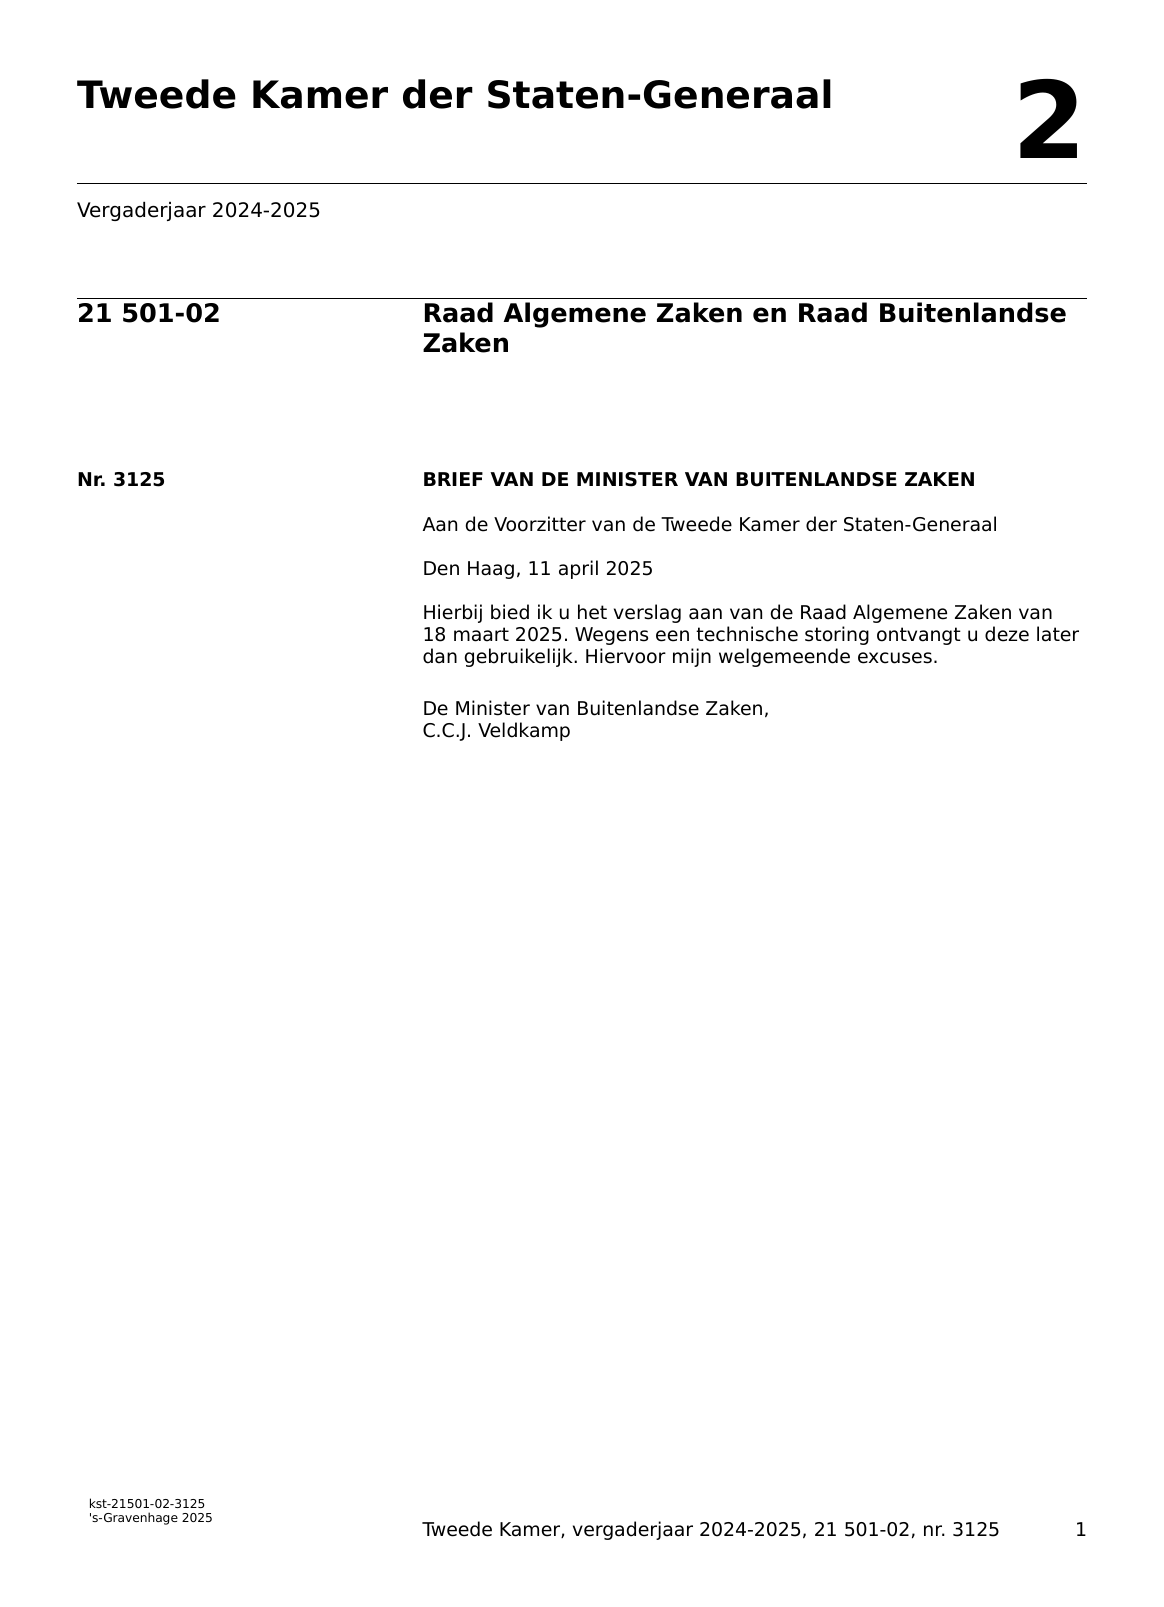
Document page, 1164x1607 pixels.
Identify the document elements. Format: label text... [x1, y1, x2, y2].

text kst-21501-02-3125 [88, 1497, 323, 1511]
text De Minister van Buitenlandse Zaken, C.C.J. Veldkamp [422, 698, 1087, 742]
text Hierbij bied ik u het verslag aan van de Raad Algemene Zaken van 18 maart 2025. Wegens een technische storing ontvangt u deze later dan gebruikelijk. Hiervoor mijn welgemeende excuses. [422, 602, 1087, 668]
table_header 2 [886, 59, 1087, 183]
text 's-Gravenhage 2025 [88, 1511, 323, 1525]
table_cell Vergaderjaar 2024-2025 [77, 184, 1087, 298]
table_header Tweede Kamer der Staten-Generaal [77, 59, 886, 183]
subtitle 21 501-02 Raad Algemene Zaken en Raad Buitenlandse Zaken [77, 299, 1087, 358]
text Aan de Voorzitter van de Tweede Kamer der Staten-Generaal [422, 513, 1087, 536]
text Den Haag, 11 april 2025 [422, 558, 1087, 580]
subtitle Nr. 3125 BRIEF VAN DE MINISTER VAN BUITENLANDSE ZAKEN [77, 469, 1087, 491]
